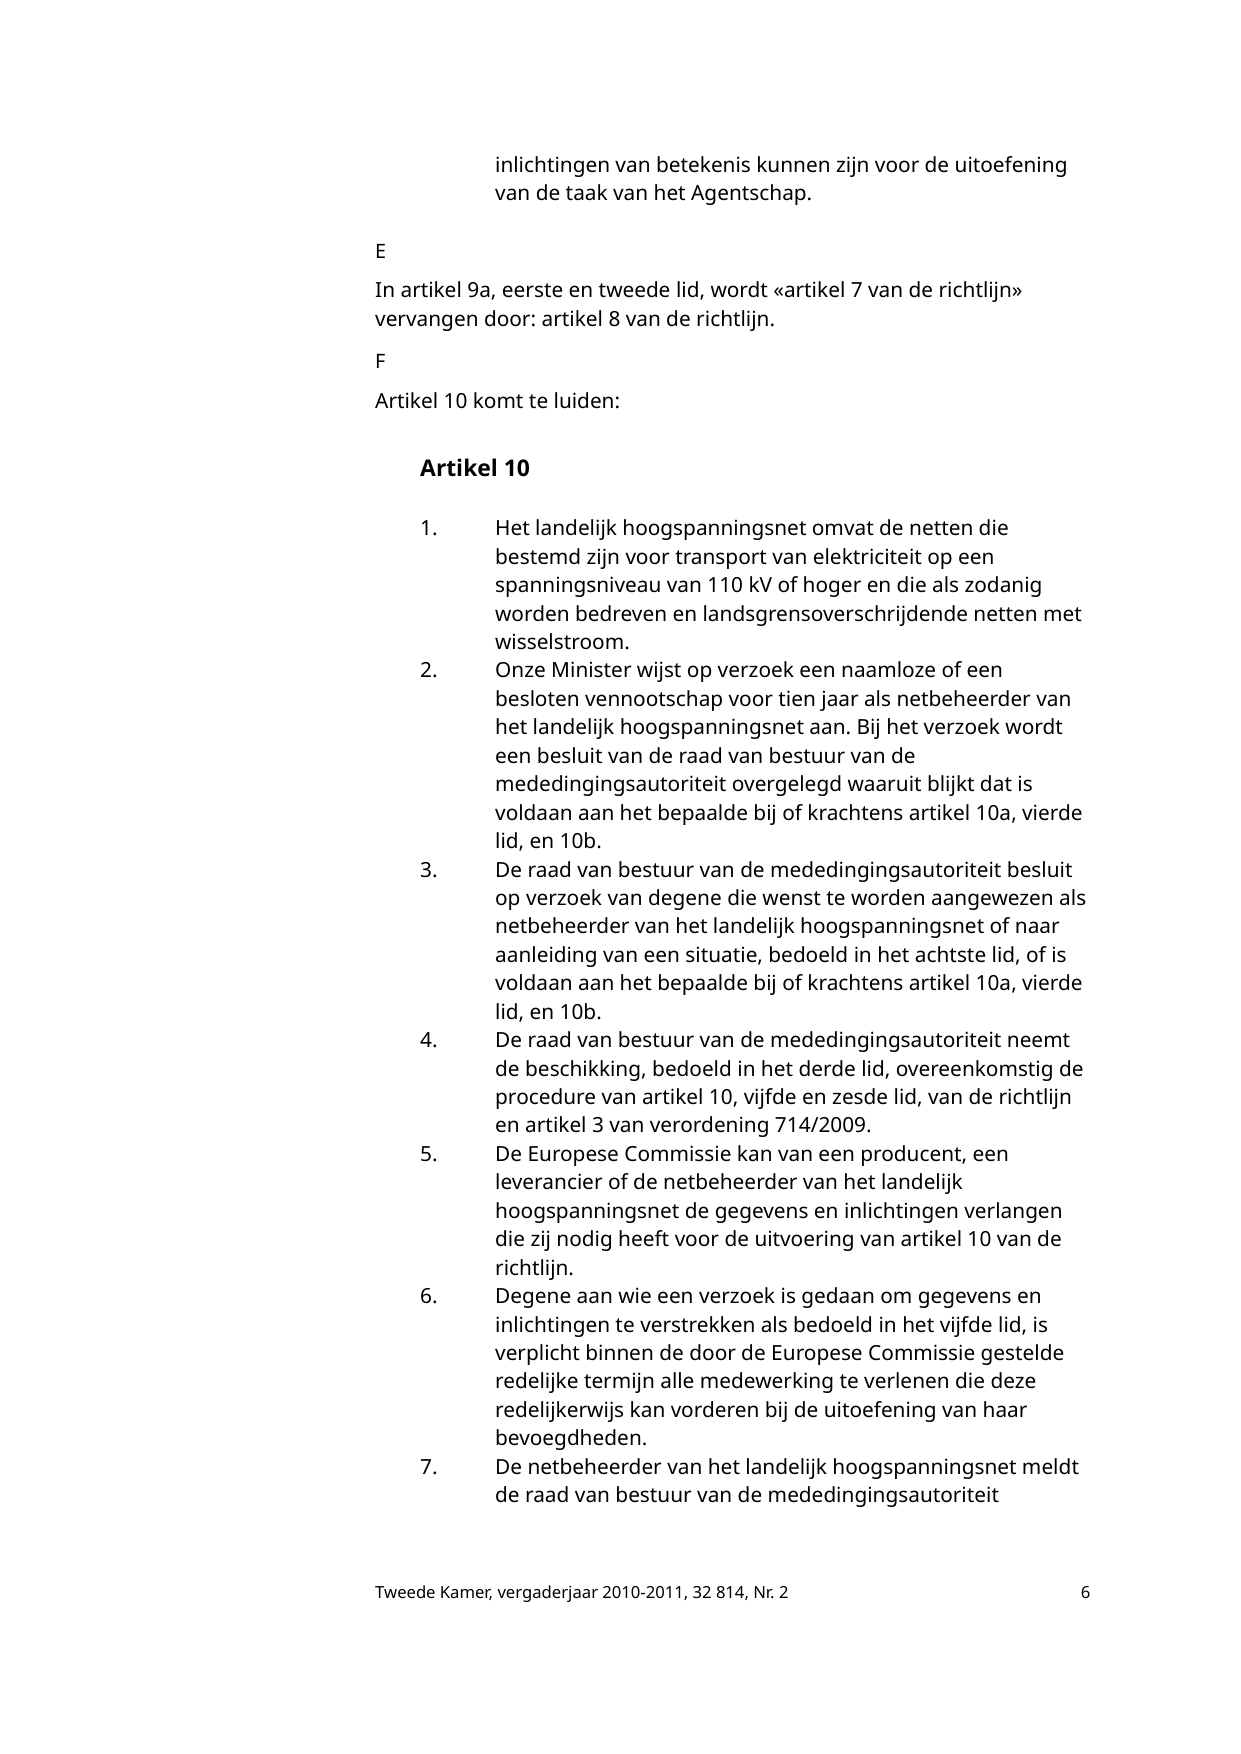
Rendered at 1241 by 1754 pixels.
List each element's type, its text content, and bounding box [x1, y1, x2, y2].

text F [375, 347, 1090, 374]
list inlichtingen van betekenis kunnen zijn voor de uitoefening van de taak van het Agentschap. [420, 150, 1090, 207]
text In artikel 9a, eerste en tweede lid, wordt «artikel 7 van de richtlijn» vervangen door: artikel 8 van de richtlijn. [375, 276, 1090, 332]
list Onze Minister wijst op verzoek een naamloze of een besloten vennootschap voor tien jaar als netbeheerder van het landelijk hoogspanningsnet aan. Bij het verzoek wordt een besluit van de raad van bestuur van de mededingingsautoriteit overgelegd waaruit blijkt dat is voldaan aan het bepaalde bij of krachtens artikel 10a, vierde lid, en 10b. [420, 656, 1090, 855]
text E [375, 237, 1090, 264]
list De Europese Commissie kan van een producent, een leverancier of de netbeheerder van het landelijk hoogspanningsnet de gegevens en inlichtingen verlangen die zij nodig heeft voor de uitvoering van artikel 10 van de richtlijn. [420, 1139, 1090, 1281]
list De netbeheerder van het landelijk hoogspanningsnet meldt de raad van bestuur van de mededingingsautoriteit [420, 1452, 1090, 1509]
list Het landelijk hoogspanningsnet omvat de netten die bestemd zijn voor transport van elektriciteit op een spanningsniveau van 110 kV of hoger en die als zodanig worden bedreven en landsgrensoverschrijdende netten met wisselstroom. [420, 513, 1090, 656]
subtitle Artikel 10 [420, 452, 1090, 483]
list De raad van bestuur van de mededingingsautoriteit neemt de beschikking, bedoeld in het derde lid, overeenkomstig de procedure van artikel 10, vijfde en zesde lid, van de richtlijn en artikel 3 van verordening 714/2009. [420, 1025, 1090, 1139]
text Artikel 10 komt te luiden: [375, 386, 1090, 415]
list De raad van bestuur van de mededingingsautoriteit besluit op verzoek van degene die wenst te worden aangewezen als netbeheerder van het landelijk hoogspanningsnet of naar aanleiding van een situatie, bedoeld in het achtste lid, of is voldaan aan het bepaalde bij of krachtens artikel 10a, vierde lid, en 10b. [420, 855, 1090, 1025]
list Degene aan wie een verzoek is gedaan om gegevens en inlichtingen te verstrekken als bedoeld in het vijfde lid, is verplicht binnen de door de Europese Commissie gestelde redelijke termijn alle medewerking te verlenen die deze redelijkerwijs kan vorderen bij de uitoefening van haar bevoegdheden. [420, 1281, 1090, 1452]
